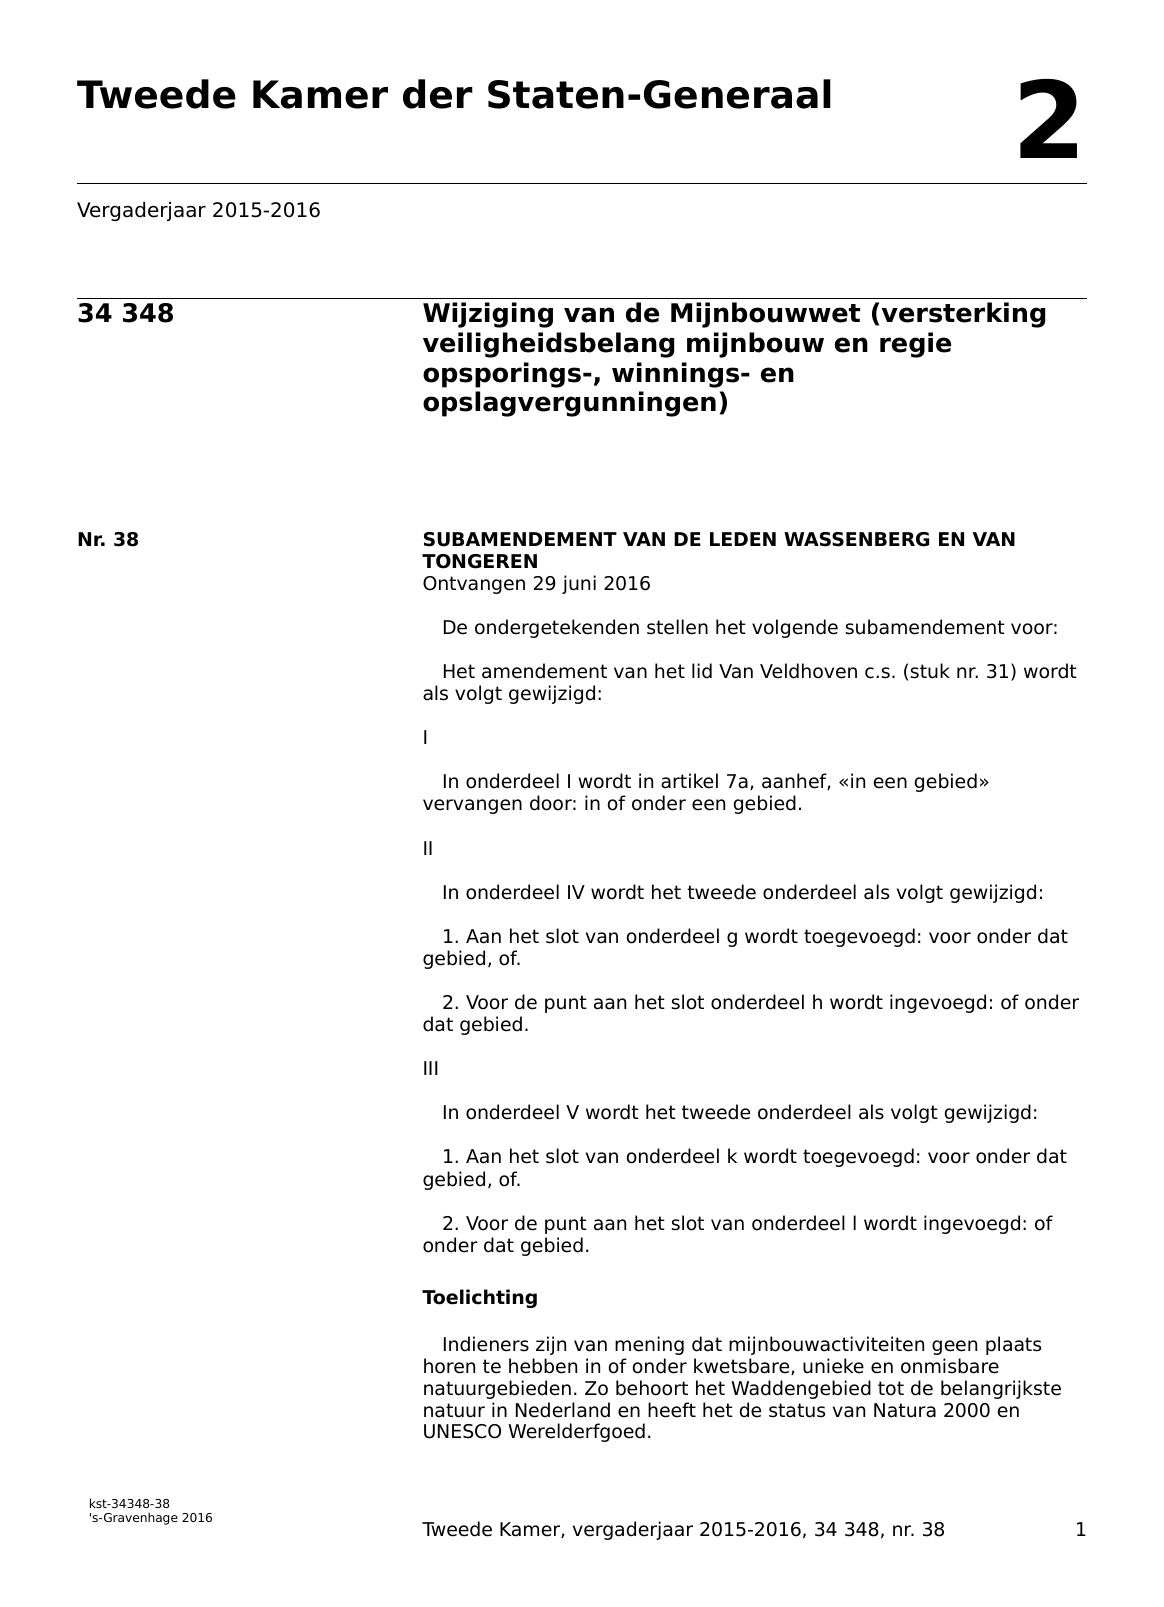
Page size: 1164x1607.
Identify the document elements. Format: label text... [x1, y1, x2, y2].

text 1. Aan het slot van onderdeel k wordt toegevoegd: voor onder dat gebied, of. [422, 1146, 1087, 1190]
table_header 2 [886, 59, 1087, 183]
subtitle 34 348 Wijziging van de Mijnbouwwet (versterking veiligheidsbelang mijnbouw en regie opsporings-, winnings- en opslagvergunningen) [77, 299, 1087, 418]
text In onderdeel IV wordt het tweede onderdeel als volgt gewijzigd: [422, 882, 1087, 904]
text In onderdeel V wordt het tweede onderdeel als volgt gewijzigd: [422, 1102, 1087, 1124]
table_header Tweede Kamer der Staten-Generaal [77, 59, 886, 183]
table_cell Vergaderjaar 2015-2016 [77, 184, 1087, 298]
text Ontvangen 29 juni 2016 [422, 573, 1087, 595]
text In onderdeel I wordt in artikel 7a, aanhef, «in een gebied» vervangen door: in of onder een gebied. [422, 771, 1087, 815]
text Het amendement van het lid Van Veldhoven c.s. (stuk nr. 31) wordt als volgt gewijzigd: [422, 661, 1087, 705]
text III [422, 1058, 1087, 1080]
text De ondergetekenden stellen het volgende subamendement voor: [422, 617, 1087, 639]
text I [422, 727, 1087, 749]
subtitle Toelichting [422, 1287, 1087, 1308]
text II [422, 837, 1087, 859]
text Indieners zijn van mening dat mijnbouwactiviteiten geen plaats horen te hebben in of onder kwetsbare, unieke en onmisbare natuurgebieden. Zo behoort het Waddengebied tot de belangrijkste natuur in Nederland en heeft het de status van Natura 2000 en UNESCO Werelderfgoed. [422, 1333, 1087, 1443]
text 's-Gravenhage 2016 [88, 1511, 323, 1525]
text kst-34348-38 [88, 1497, 323, 1511]
text 1. Aan het slot van onderdeel g wordt toegevoegd: voor onder dat gebied, of. [422, 926, 1087, 970]
subtitle Nr. 38 SUBAMENDEMENT VAN DE LEDEN WASSENBERG EN VAN TONGEREN [77, 529, 1087, 573]
text 2. Voor de punt aan het slot van onderdeel l wordt ingevoegd: of onder dat gebied. [422, 1213, 1087, 1257]
text 2. Voor de punt aan het slot onderdeel h wordt ingevoegd: of onder dat gebied. [422, 992, 1087, 1036]
